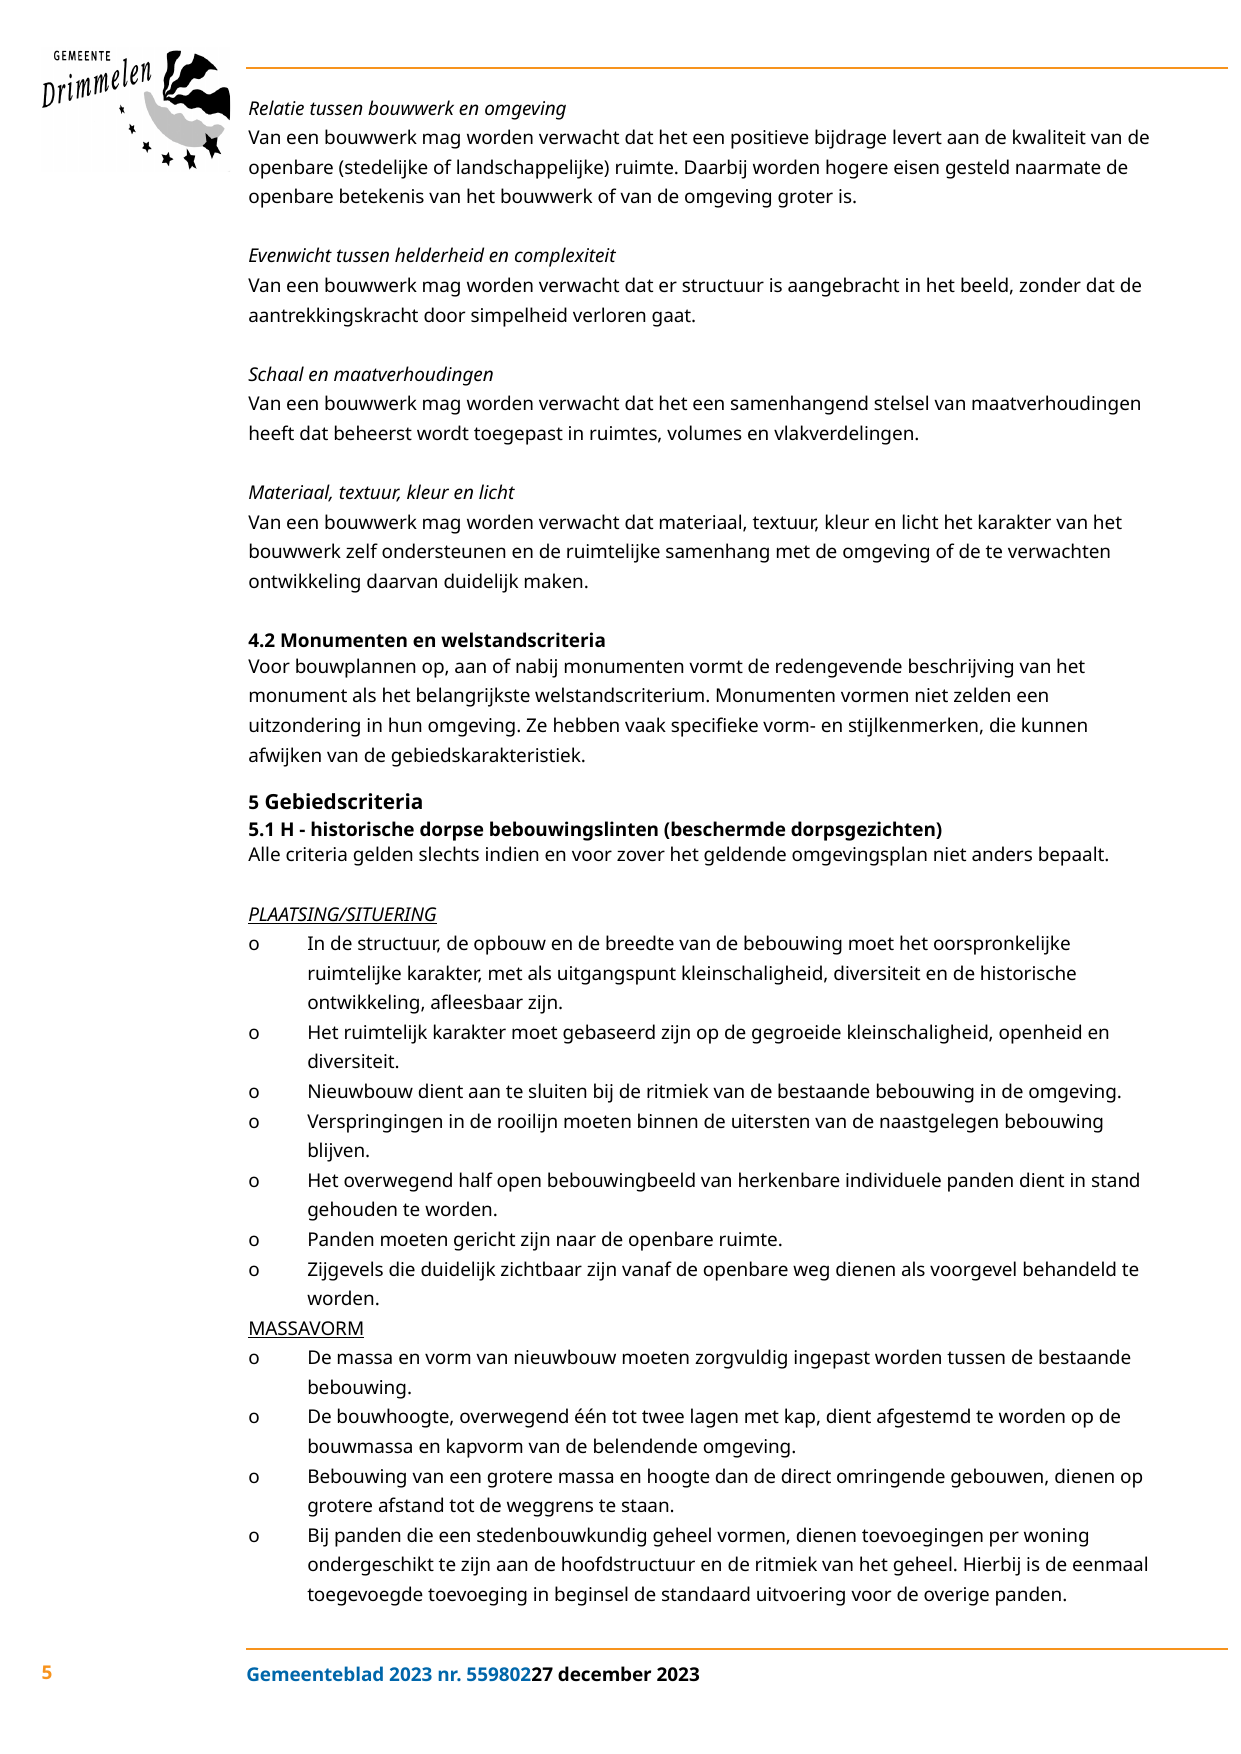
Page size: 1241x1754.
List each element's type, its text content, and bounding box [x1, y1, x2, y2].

list Zijgevels die duidelijk zichtbaar zijn vanaf de openbare weg dienen als voorgevel behandeld te worden. [248, 1256, 1152, 1311]
text Voor bouwplannen op, aan of nabij monumenten vormt de redengevende beschrijving van het monument als het belangrijkste welstandscriterium. Monumenten vormen niet zelden een uitzondering in hun omgeving. Ze hebben vaak specifieke vorm- en stijlkenmerken, die kunnen afwijken van de gebiedskarakteristiek. [248, 653, 1152, 767]
text Van een bouwwerk mag worden verwacht dat materiaal, textuur, kleur en licht het karakter van het bouwwerk zelf ondersteunen en de ruimtelijke samenhang met de omgeving of de te verwachten ontwikkeling daarvan duidelijk maken. [248, 509, 1152, 594]
text 4.2 Monumenten en welstandscriteria [248, 627, 1152, 653]
list Panden moeten gericht zijn naar de openbare ruimte. [248, 1226, 1152, 1252]
text PLAATSING/SITUERING [248, 901, 1152, 926]
list Nieuwbouw dient aan te sluiten bij de ritmiek van de bestaande bebouwing in de omgeving. [248, 1078, 1152, 1104]
text 5 Gebiedscriteria [248, 787, 1152, 816]
list Bebouwing van een grotere massa en hoogte dan de direct omringende gebouwen, dienen op grotere afstand tot de weggrens te staan. [248, 1463, 1152, 1518]
picture [41, 47, 231, 172]
list De bouwhoogte, overwegend één tot twee lagen met kap, dient afgestemd te worden op de bouwmassa en kapvorm van de belendende omgeving. [248, 1404, 1152, 1459]
list Het overwegend half open bebouwingbeeld van herkenbare individuele panden dient in stand gehouden te worden. [248, 1167, 1152, 1222]
text Van een bouwwerk mag worden verwacht dat het een samenhangend stelsel van maatverhoudingen heeft dat beheerst wordt toegepast in ruimtes, volumes en vlakverdelingen. [248, 391, 1152, 446]
text Van een bouwwerk mag worden verwacht dat er structuur is aangebracht in het beeld, zonder dat de aantrekkingskracht door simpelheid verloren gaat. [248, 272, 1152, 328]
text Van een bouwwerk mag worden verwacht dat het een positieve bijdrage levert aan de kwaliteit van de openbare (stedelijke of landschappelijke) ruimte. Daarbij worden hogere eisen gesteld naarmate de openbare betekenis van het bouwwerk of van de omgeving groter is. [248, 124, 1152, 209]
list Bij panden die een stedenbouwkundig geheel vormen, dienen toevoegingen per woning ondergeschikt te zijn aan de hoofdstructuur en de ritmiek van het geheel. Hierbij is de eenmaal toegevoegde toevoeging in beginsel de standaard uitvoering voor de overige panden. [248, 1522, 1152, 1607]
list De massa en vorm van nieuwbouw moeten zorgvuldig ingepast worden tussen de bestaande bebouwing. [248, 1344, 1152, 1400]
text Evenwicht tussen helderheid en complexiteit [248, 243, 1152, 268]
text 5.1 H - historische dorpse bebouwingslinten (beschermde dorpsgezichten) [248, 816, 1152, 842]
text Relatie tussen bouwwerk en omgeving [248, 95, 1152, 121]
text MASSAVORM [248, 1315, 1152, 1341]
text Materiaal, textuur, kleur en licht [248, 479, 1152, 505]
list In de structuur, de opbouw en de breedte van de bebouwing moet het oorspronkelijke ruimtelijke karakter, met als uitgangspunt kleinschaligheid, diversiteit en de historische ontwikkeling, afleesbaar zijn. [248, 930, 1152, 1015]
list Verspringingen in de rooilijn moeten binnen de uitersten van de naastgelegen bebouwing blijven. [248, 1108, 1152, 1163]
text Schaal en maatverhoudingen [248, 361, 1152, 387]
text Alle criteria gelden slechts indien en voor zover het geldende omgevingsplan niet anders bepaalt. [248, 842, 1152, 867]
list Het ruimtelijk karakter moet gebaseerd zijn op de gegroeide kleinschaligheid, openheid en diversiteit. [248, 1019, 1152, 1074]
